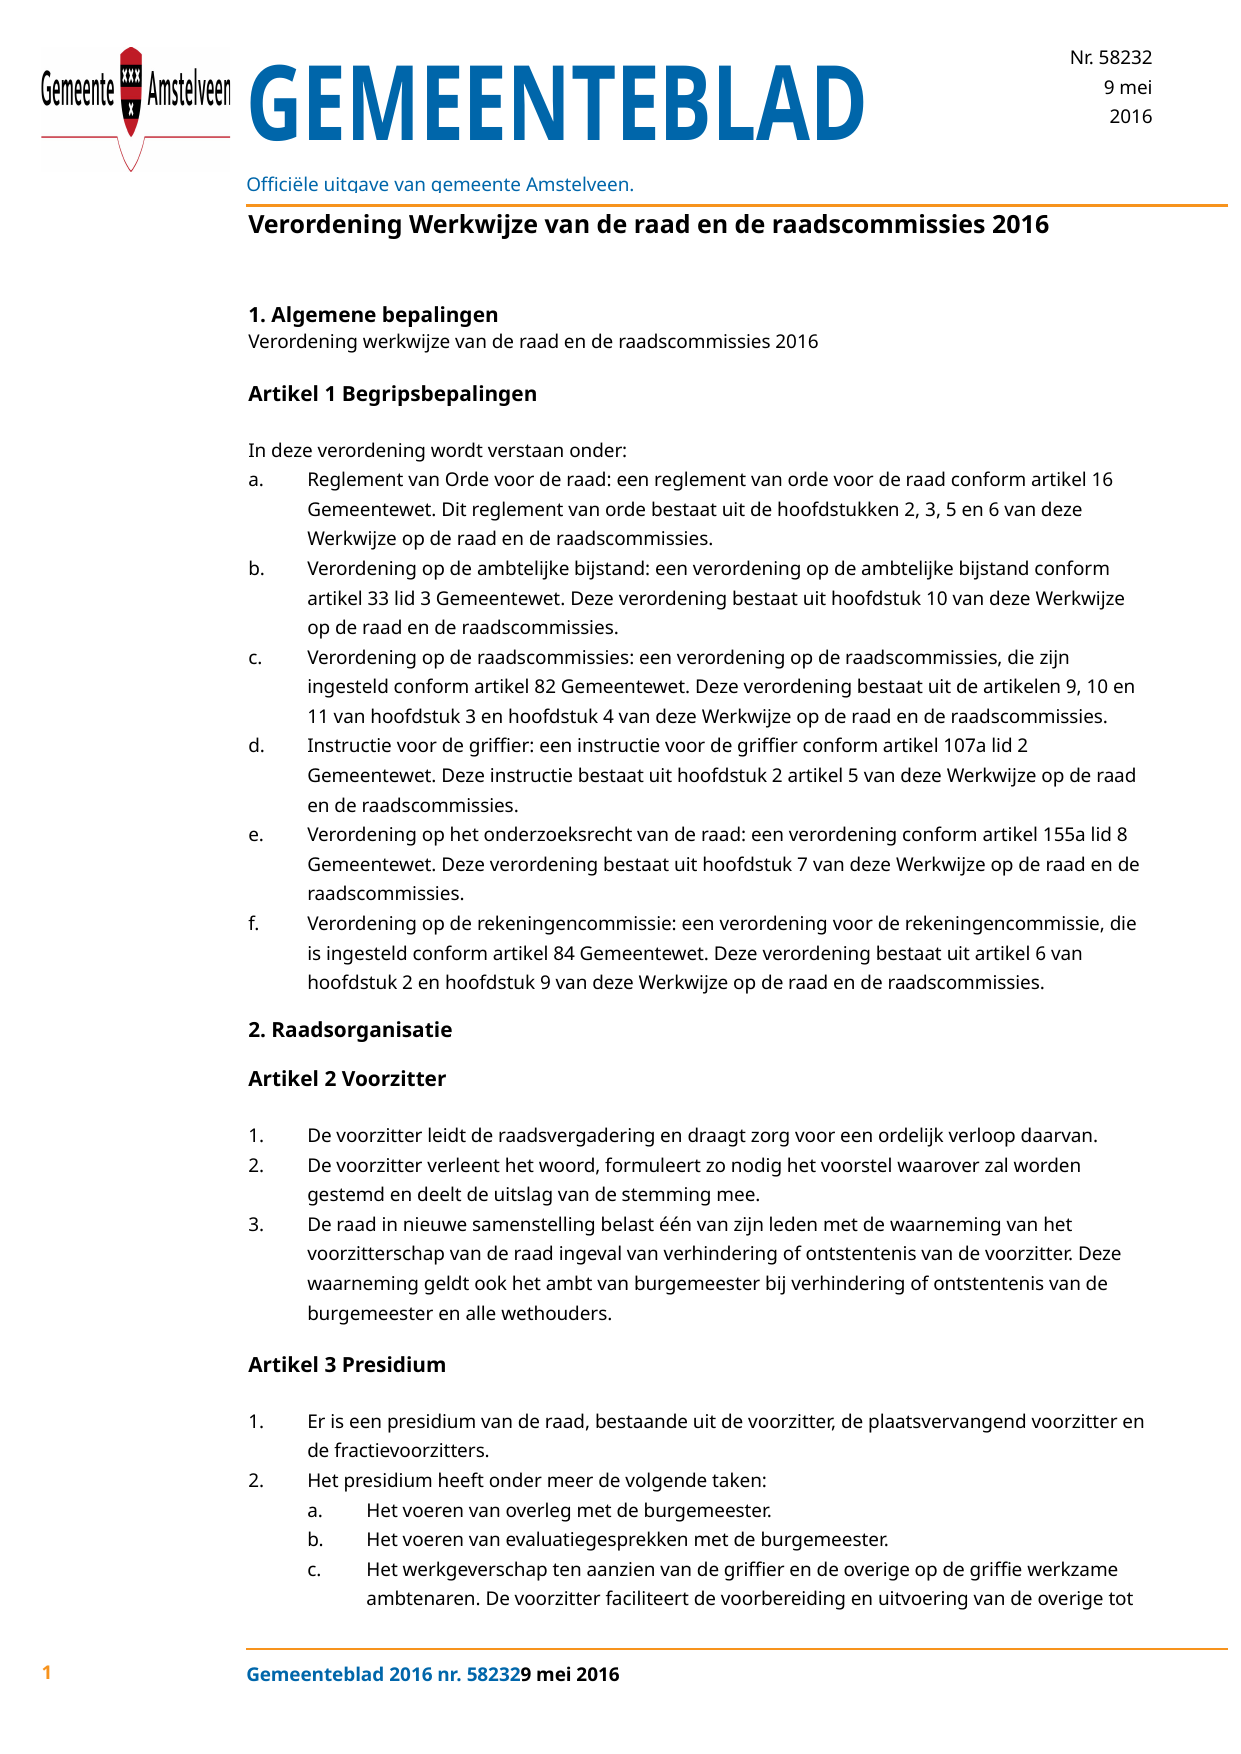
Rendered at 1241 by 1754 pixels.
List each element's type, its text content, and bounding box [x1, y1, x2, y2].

text Verordening werkwijze van de raad en de raadscommissies 2016 [248, 328, 1152, 354]
text 2. Raadsorganisatie [248, 1015, 1152, 1043]
picture [41, 47, 231, 172]
list Er is een presidium van de raad, bestaande uit de voorzitter, de plaatsvervangend voorzitter en de fractievoorzitters. [248, 1408, 1152, 1463]
list Reglement van Orde voor de raad: een reglement van orde voor de raad conform artikel 16 Gemeentewet. Dit reglement van orde bestaat uit de hoofdstukken 2, 3, 5 en 6 van deze Werkwijze op de raad en de raadscommissies. [248, 466, 1152, 551]
list Het presidium heeft onder meer de volgende taken: [248, 1467, 1152, 1493]
text Artikel 2 Voorzitter [248, 1064, 1152, 1093]
list Verordening op de rekeningencommissie: een verordening voor de rekeningencommissie, die is ingesteld conform artikel 84 Gemeentewet. Deze verordening bestaat uit artikel 6 van hoofdstuk 2 en hoofdstuk 9 van deze Werkwijze op de raad en de raadscommissies. [248, 910, 1152, 995]
list Het voeren van overleg met de burgemeester. [307, 1497, 1152, 1523]
text Verordening Werkwijze van de raad en de raadscommissies 2016 [248, 207, 1152, 241]
list Het werkgeverschap ten aanzien van de griffier en de overige op de griffie werkzame ambtenaren. De voorzitter faciliteert de voorbereiding en uitvoering van de overige tot [307, 1556, 1152, 1611]
list Verordening op de ambtelijke bijstand: een verordening op de ambtelijke bijstand conform artikel 33 lid 3 Gemeentewet. Deze verordening bestaat uit hoofdstuk 10 van deze Werkwijze op de raad en de raadscommissies. [248, 555, 1152, 640]
list Het voeren van evaluatiegesprekken met de burgemeester. [307, 1526, 1152, 1552]
text Artikel 1 Begripsbepalingen [248, 379, 1152, 407]
list De voorzitter verleent het woord, formuleert zo nodig het voorstel waarover zal worden gestemd en deelt de uitslag van de stemming mee. [248, 1152, 1152, 1207]
list Verordening op de raadscommissies: een verordening op de raadscommissies, die zijn ingesteld conform artikel 82 Gemeentewet. Deze verordening bestaat uit de artikelen 9, 10 en 11 van hoofdstuk 3 en hoofdstuk 4 van deze Werkwijze op de raad en de raadscommissies. [248, 644, 1152, 729]
list De voorzitter leidt de raadsvergadering en draagt zorg voor een ordelijk verloop daarvan. [248, 1122, 1152, 1148]
text In deze verordening wordt verstaan onder: [248, 437, 1152, 462]
text 1. Algemene bepalingen [248, 300, 1152, 328]
text Artikel 3 Presidium [248, 1350, 1152, 1378]
list Verordening op het onderzoeksrecht van de raad: een verordening conform artikel 155a lid 8 Gemeentewet. Deze verordening bestaat uit hoofdstuk 7 van deze Werkwijze op de raad en de raadscommissies. [248, 821, 1152, 906]
list De raad in nieuwe samenstelling belast één van zijn leden met de waarneming van het voorzitterschap van de raad ingeval van verhindering of ontstentenis van de voorzitter. Deze waarneming geldt ook het ambt van burgemeester bij verhindering of ontstentenis van de burgemeester en alle wethouders. [248, 1211, 1152, 1325]
list Instructie voor de griffier: een instructie voor de griffier conform artikel 107a lid 2 Gemeentewet. Deze instructie bestaat uit hoofdstuk 2 artikel 5 van deze Werkwijze op de raad en de raadscommissies. [248, 733, 1152, 817]
